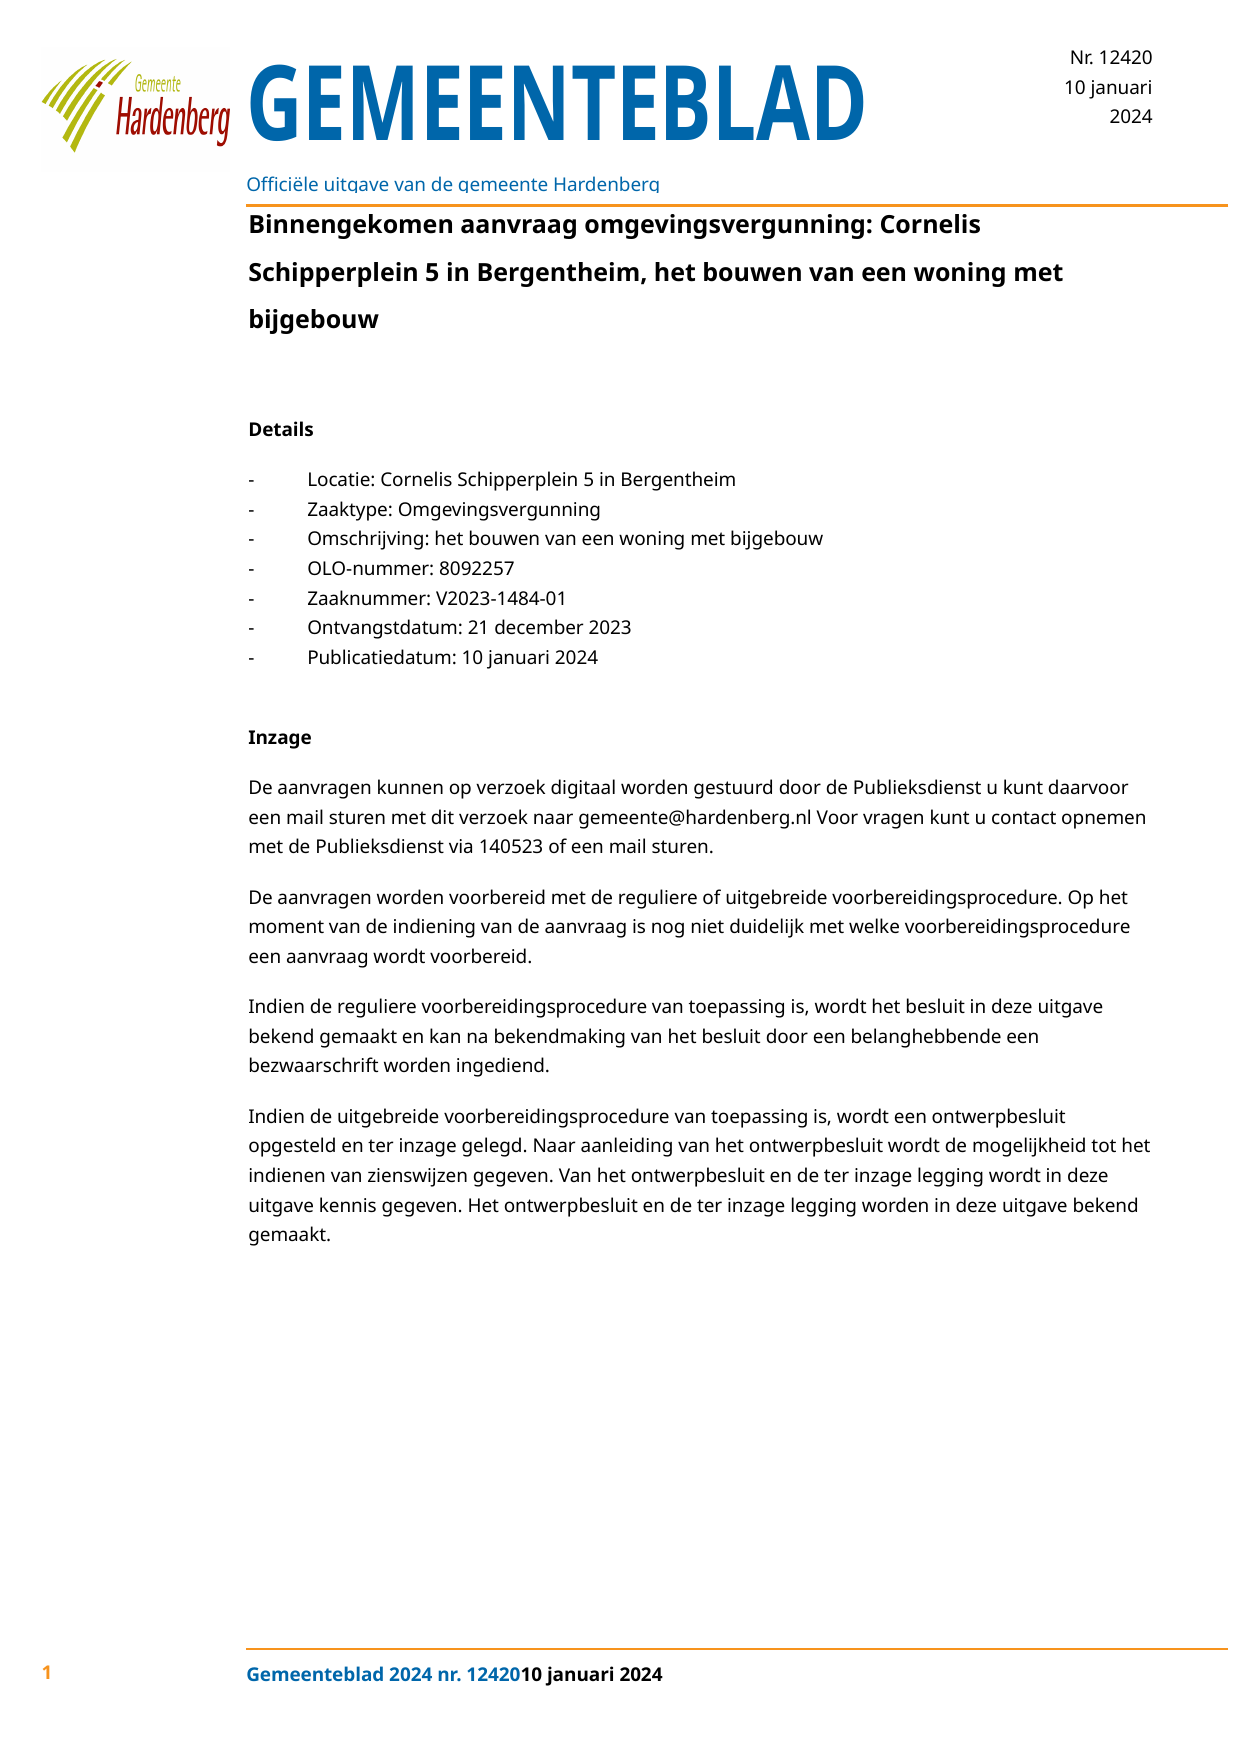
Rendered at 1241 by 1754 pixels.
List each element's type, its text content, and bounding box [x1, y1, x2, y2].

text De aanvragen kunnen op verzoek digitaal worden gestuurd door de Publieksdienst u kunt daarvoor een mail sturen met dit verzoek naar gemeente@hardenberg.nl Voor vragen kunt u contact opnemen met de Publieksdienst via 140523 of een mail sturen. [248, 774, 1152, 859]
text Details [248, 416, 1152, 442]
text Inzage [248, 724, 1152, 749]
list OLO-nummer: 8092257 [248, 555, 1152, 581]
list Locatie: Cornelis Schipperplein 5 in Bergentheim [248, 466, 1152, 492]
list Omschrijving: het bouwen van een woning met bijgebouw [248, 526, 1152, 551]
text De aanvragen worden voorbereid met de reguliere of uitgebreide voorbereidingsprocedure. Op het moment van de indiening van de aanvraag is nog niet duidelijk met welke voorbereidingsprocedure een aanvraag wordt voorbereid. [248, 884, 1152, 969]
picture [41, 47, 231, 172]
list Ontvangstdatum: 21 december 2023 [248, 614, 1152, 640]
text Binnengekomen aanvraag omgevingsvergunning: Cornelis Schipperplein 5 in Bergentheim, het bouwen van een woning met bijgebouw [248, 207, 1152, 336]
list Zaaktype: Omgevingsvergunning [248, 496, 1152, 522]
text Indien de reguliere voorbereidingsprocedure van toepassing is, wordt het besluit in deze uitgave bekend gemaakt en kan na bekendmaking van het besluit door een belanghebbende een bezwaarschrift worden ingediend. [248, 993, 1152, 1078]
list Zaaknummer: V2023-1484-01 [248, 585, 1152, 610]
list Publicatiedatum: 10 januari 2024 [248, 644, 1152, 669]
text Indien de uitgebreide voorbereidingsprocedure van toepassing is, wordt een ontwerpbesluit opgesteld en ter inzage gelegd. Naar aanleiding van het ontwerpbesluit wordt de mogelijkheid tot het indienen van zienswijzen gegeven. Van het ontwerpbesluit en de ter inzage legging wordt in deze uitgave kennis gegeven. Het ontwerpbesluit en de ter inzage legging worden in deze uitgave bekend gemaakt. [248, 1103, 1152, 1247]
